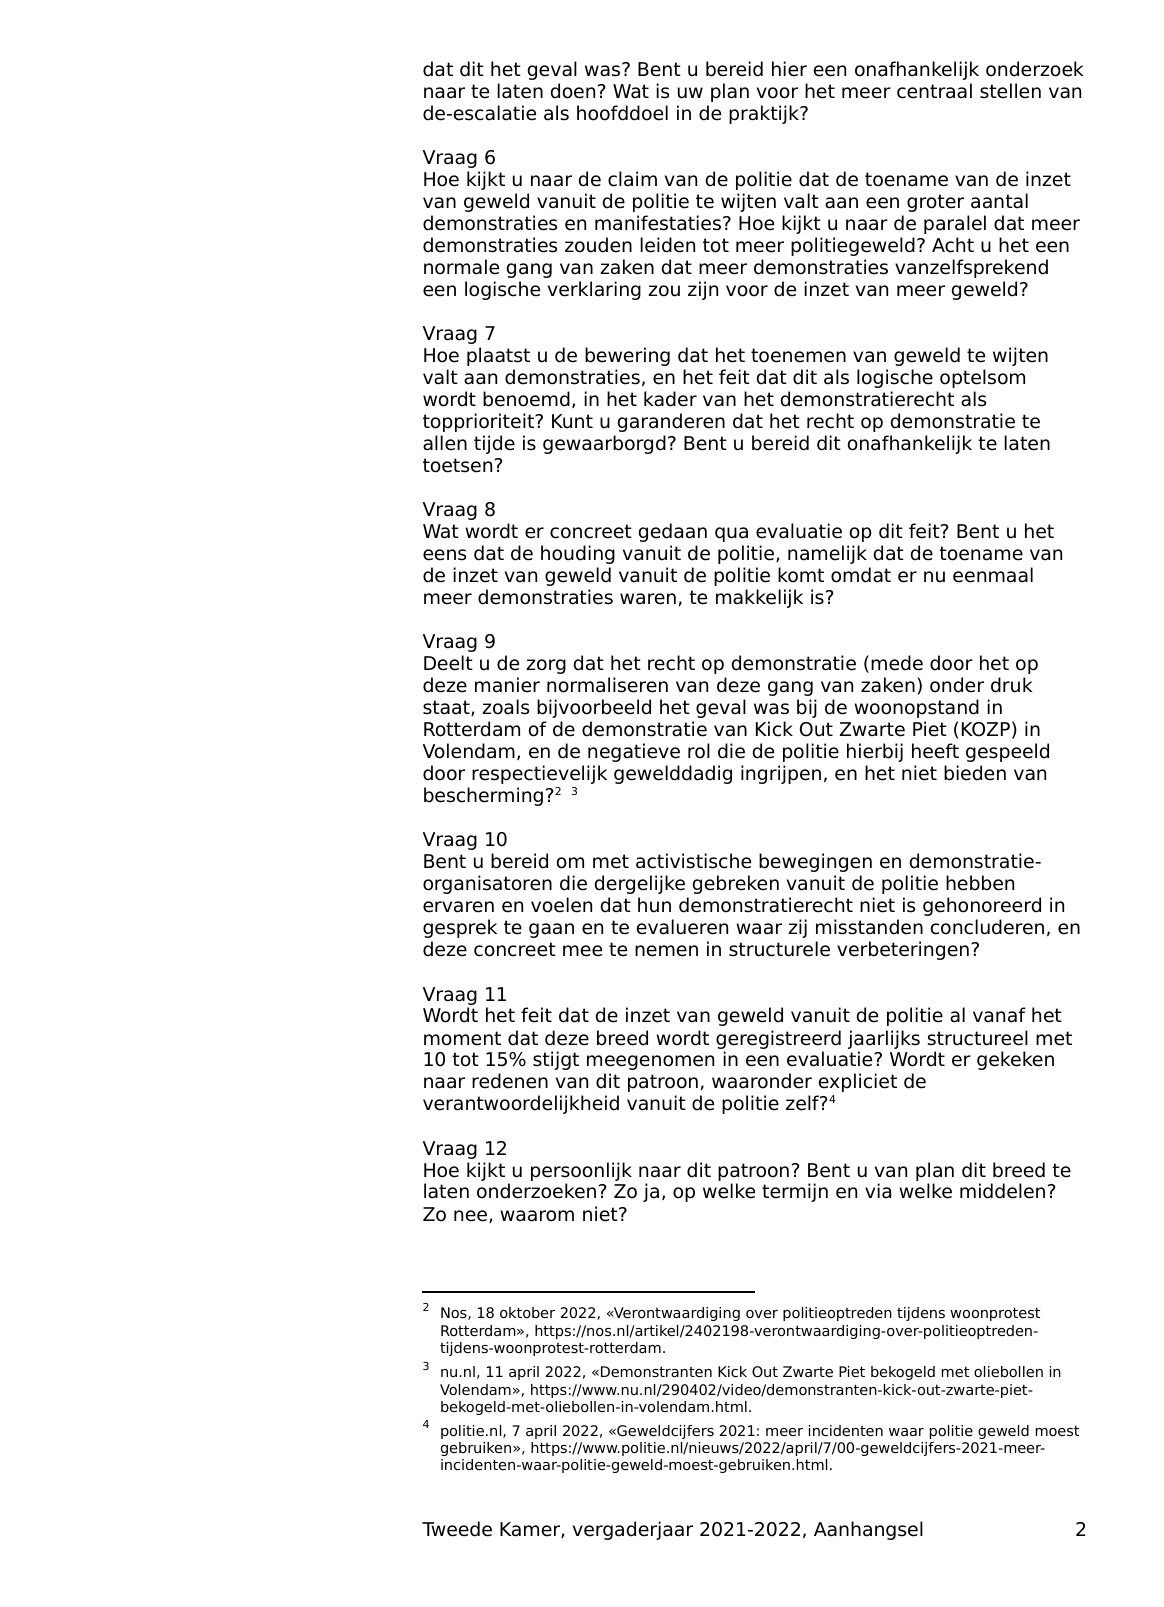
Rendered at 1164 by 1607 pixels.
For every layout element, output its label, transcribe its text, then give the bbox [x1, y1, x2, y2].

text Vraag 10 [422, 829, 1087, 851]
text Hoe kijkt u naar de claim van de politie dat de toename van de inzet van geweld vanuit de politie te wijten valt aan een groter aantal demonstraties en manifestaties? Hoe kijkt u naar de paralel dat meer demonstraties zouden leiden tot meer politiegeweld? Acht u het een normale gang van zaken dat meer demonstraties vanzelfsprekend een logische verklaring zou zijn voor de inzet van meer geweld? [422, 169, 1087, 301]
text Hoe kijkt u persoonlijk naar dit patroon? Bent u van plan dit breed te laten onderzoeken? Zo ja, op welke termijn en via welke middelen? Zo nee, waarom niet? [422, 1159, 1087, 1225]
text Vraag 12 [422, 1137, 1087, 1159]
text Vraag 6 [422, 147, 1087, 169]
text Deelt u de zorg dat het recht op demonstratie (mede door het op deze manier normaliseren van deze gang van zaken) onder druk staat, zoals bijvoorbeeld het geval was bij de woonopstand in Rotterdam of de demonstratie van Kick Out Zwarte Piet (KOZP) in Volendam, en de negatieve rol die de politie hierbij heeft gespeeld door respectievelijk gewelddadig ingrijpen, en het niet bieden van bescherming? [422, 653, 1087, 807]
text Wordt het feit dat de inzet van geweld vanuit de politie al vanaf het moment dat deze breed wordt geregistreerd jaarlijks structureel met 10 tot 15% stijgt meegenomen in een evaluatie? Wordt er gekeken naar redenen van dit patroon, waaronder expliciet de verantwoordelijkheid vanuit de politie zelf? [422, 1005, 1087, 1115]
text Hoe plaatst u de bewering dat het toenemen van geweld te wijten valt aan demonstraties, en het feit dat dit als logische optelsom wordt benoemd, in het kader van het demonstratierecht als topprioriteit? Kunt u garanderen dat het recht op demonstratie te allen tijde is gewaarborgd? Bent u bereid dit onafhankelijk te laten toetsen? [422, 345, 1087, 477]
text dat dit het geval was? Bent u bereid hier een onafhankelijk onderzoek naar te laten doen? Wat is uw plan voor het meer centraal stellen van de-escalatie als hoofddoel in de praktijk? [422, 59, 1087, 125]
text nu.nl, 11 april 2022, «Demonstranten Kick Out Zwarte Piet bekogeld met oliebollen in Volendam», https://www.nu.nl/290402/video/demonstranten-kick-out-zwarte-piet-bekogeld-met-oliebollen-in-volendam.html. [422, 1360, 1087, 1416]
text Bent u bereid om met activistische bewegingen en demonstratie-organisatoren die dergelijke gebreken vanuit de politie hebben ervaren en voelen dat hun demonstratierecht niet is gehonoreerd in gesprek te gaan en te evalueren waar zij misstanden concluderen, en deze concreet mee te nemen in structurele verbeteringen? [422, 851, 1087, 961]
text Wat wordt er concreet gedaan qua evaluatie op dit feit? Bent u het eens dat de houding vanuit de politie, namelijk dat de toename van de inzet van geweld vanuit de politie komt omdat er nu eenmaal meer demonstraties waren, te makkelijk is? [422, 521, 1087, 609]
text Vraag 8 [422, 499, 1087, 521]
text Vraag 9 [422, 631, 1087, 653]
text Vraag 7 [422, 323, 1087, 345]
text politie.nl, 7 april 2022, «Geweldcijfers 2021: meer incidenten waar politie geweld moest gebruiken», https://www.politie.nl/nieuws/2022/april/7/00-geweldcijfers-2021-meer-incidenten-waar-politie-geweld-moest-gebruiken.html. [422, 1418, 1087, 1474]
text Vraag 11 [422, 983, 1087, 1005]
text Nos, 18 oktober 2022, «Verontwaardiging over politieoptreden tijdens woonprotest Rotterdam», https://nos.nl/artikel/2402198-verontwaardiging-over-politieoptreden-tijdens-woonprotest-rotterdam. [422, 1301, 1087, 1357]
